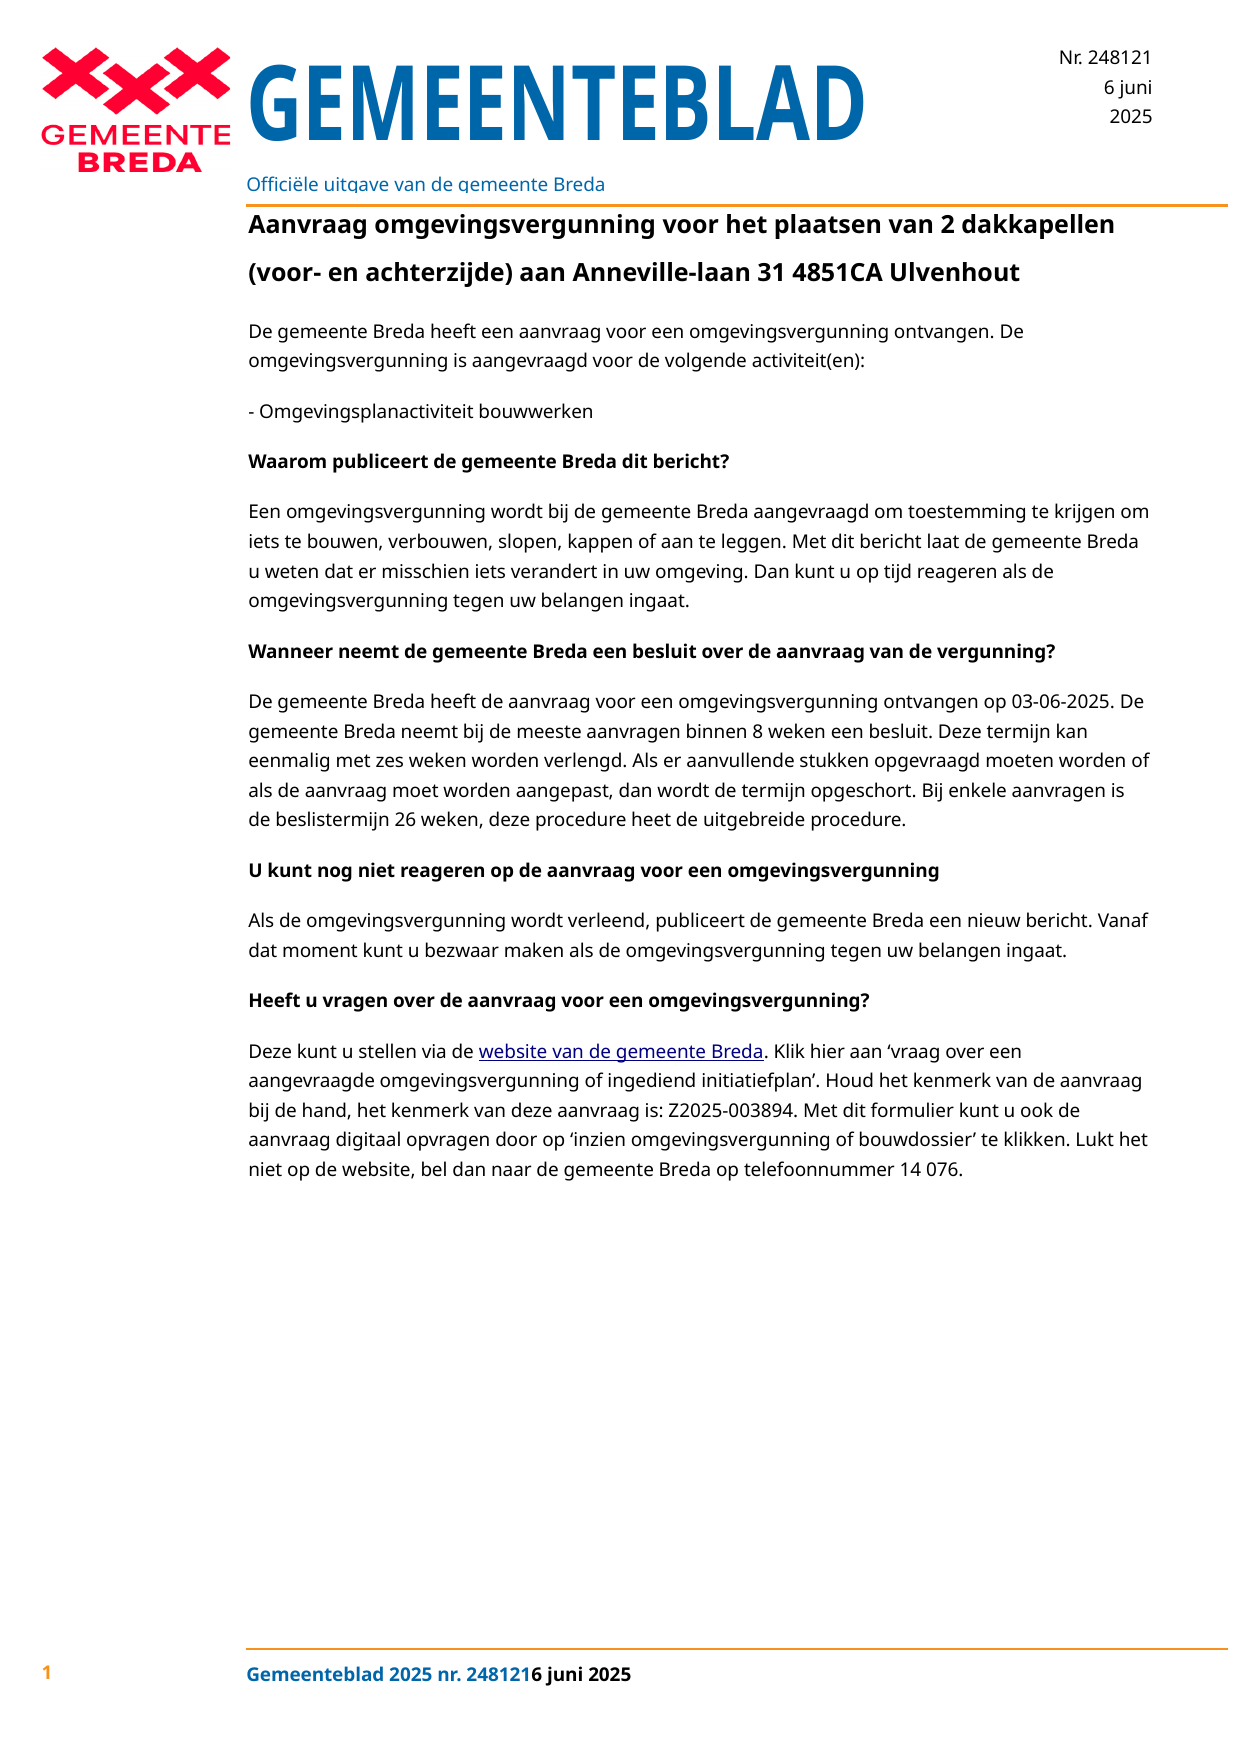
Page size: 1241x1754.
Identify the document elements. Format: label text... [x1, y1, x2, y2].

text - Omgevingsplanactiviteit bouwwerken [248, 398, 1152, 424]
text De gemeente Breda heeft een aanvraag voor een omgevingsvergunning ontvangen. De omgevingsvergunning is aangevraagd voor de volgende activiteit(en): [248, 318, 1152, 373]
text De gemeente Breda heeft de aanvraag voor een omgevingsvergunning ontvangen op 03-06-2025. De gemeente Breda neemt bij de meeste aanvragen binnen 8 weken een besluit. Deze termijn kan eenmalig met zes weken worden verlengd. Als er aanvullende stukken opgevraagd moeten worden of als de aanvraag moet worden aangepast, dan wordt de termijn opgeschort. Bij enkele aanvragen is de beslistermijn 26 weken, deze procedure heet de uitgebreide procedure. [248, 688, 1152, 832]
text Aanvraag omgevingsvergunning voor het plaatsen van 2 dakkapellen (voor- en achterzijde) aan Anneville-laan 31 4851CA Ulvenhout [248, 207, 1152, 288]
text U kunt nog niet reageren op de aanvraag voor een omgevingsvergunning [248, 857, 1152, 883]
picture [41, 47, 231, 172]
text Heeft u vragen over de aanvraag voor een omgevingsvergunning? [248, 987, 1152, 1013]
text Waarom publiceert de gemeente Breda dit bericht? [248, 448, 1152, 474]
text Als de omgevingsvergunning wordt verleend, publiceert de gemeente Breda een nieuw bericht. Vanaf dat moment kunt u bezwaar maken als de omgevingsvergunning tegen uw belangen ingaat. [248, 907, 1152, 963]
text Een omgevingsvergunning wordt bij de gemeente Breda aangevraagd om toestemming te krijgen om iets te bouwen, verbouwen, slopen, kappen of aan te leggen. Met dit bericht laat de gemeente Breda u weten dat er misschien iets verandert in uw omgeving. Dan kunt u op tijd reageren als de omgevingsvergunning tegen uw belangen ingaat. [248, 499, 1152, 613]
text Deze kunt u stellen via de website van de gemeente Breda. Klik hier aan ‘vraag over een aangevraagde omgevingsvergunning of ingediend initiatiefplan’. Houd het kenmerk van de aanvraag bij de hand, het kenmerk van deze aanvraag is: Z2025-003894. Met dit formulier kunt u ook de aanvraag digitaal opvragen door op ‘inzien omgevingsvergunning of bouwdossier’ te klikken. Lukt het niet op de website, bel dan naar de gemeente Breda op telefoonnummer 14 076. [248, 1038, 1152, 1182]
text Wanneer neemt de gemeente Breda een besluit over de aanvraag van de vergunning? [248, 638, 1152, 664]
